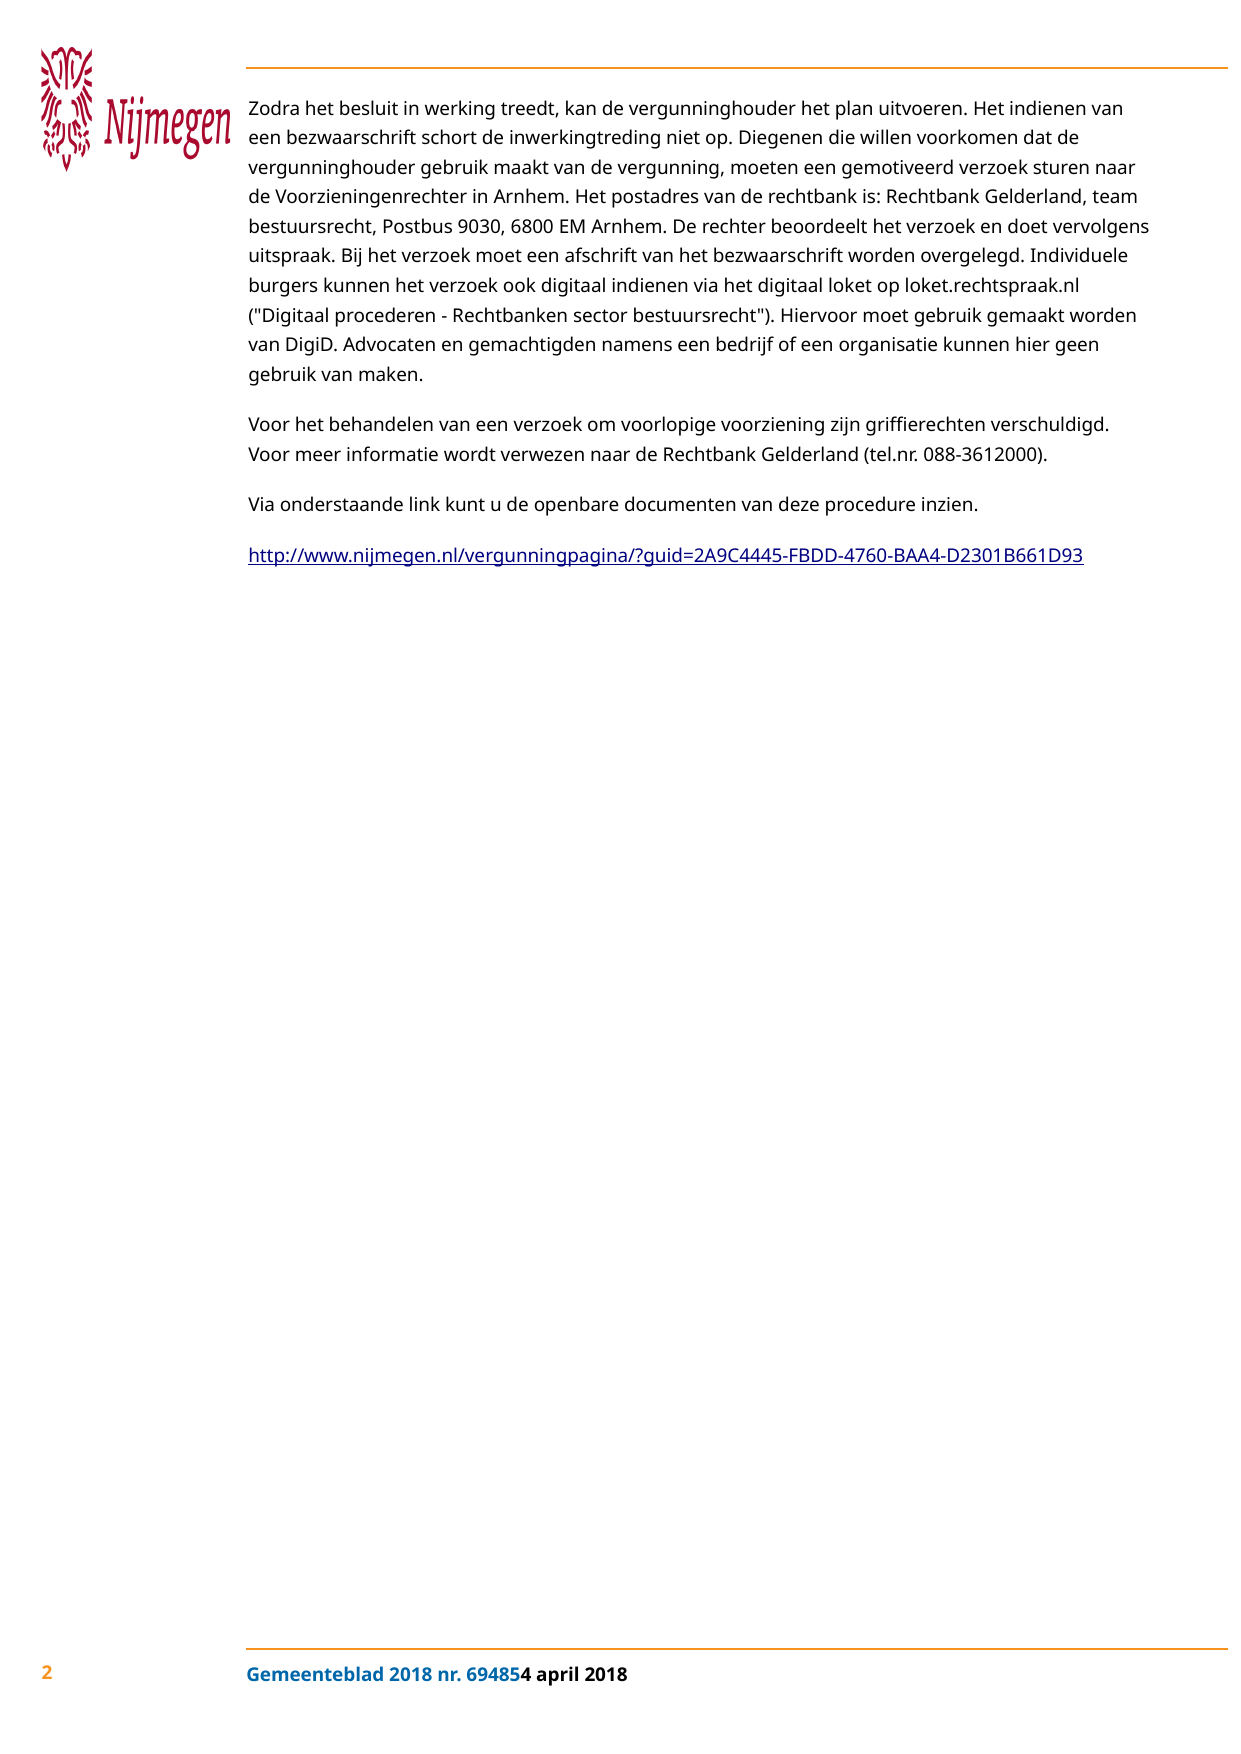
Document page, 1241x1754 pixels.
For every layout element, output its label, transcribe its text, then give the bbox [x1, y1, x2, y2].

text Zodra het besluit in werking treedt, kan de vergunninghouder het plan uitvoeren. Het indienen van een bezwaarschrift schort de inwerkingtreding niet op. Diegenen die willen voorkomen dat de vergunninghouder gebruik maakt van de vergunning, moeten een gemotiveerd verzoek sturen naar de Voorzieningenrechter in Arnhem. Het postadres van de rechtbank is: Rechtbank Gelderland, team bestuursrecht, Postbus 9030, 6800 EM Arnhem. De rechter beoordeelt het verzoek en doet vervolgens uitspraak. Bij het verzoek moet een afschrift van het bezwaarschrift worden overgelegd. Individuele burgers kunnen het verzoek ook digitaal indienen via het digitaal loket op loket.rechtspraak.nl ("Digitaal procederen - Rechtbanken sector bestuursrecht"). Hiervoor moet gebruik gemaakt worden van DigiD. Advocaten en gemachtigden namens een bedrijf of een organisatie kunnen hier geen gebruik van maken. [248, 95, 1152, 387]
text Voor het behandelen van een verzoek om voorlopige voorziening zijn griffierechten verschuldigd. Voor meer informatie wordt verwezen naar de Rechtbank Gelderland (tel.nr. 088-3612000). [248, 411, 1152, 467]
text Via onderstaande link kunt u de openbare documenten van deze procedure inzien. [248, 491, 1152, 517]
picture [41, 47, 231, 172]
text http://www.nijmegen.nl/vergunningpagina/?guid=2A9C4445-FBDD-4760-BAA4-D2301B661D93 [248, 542, 1152, 568]
